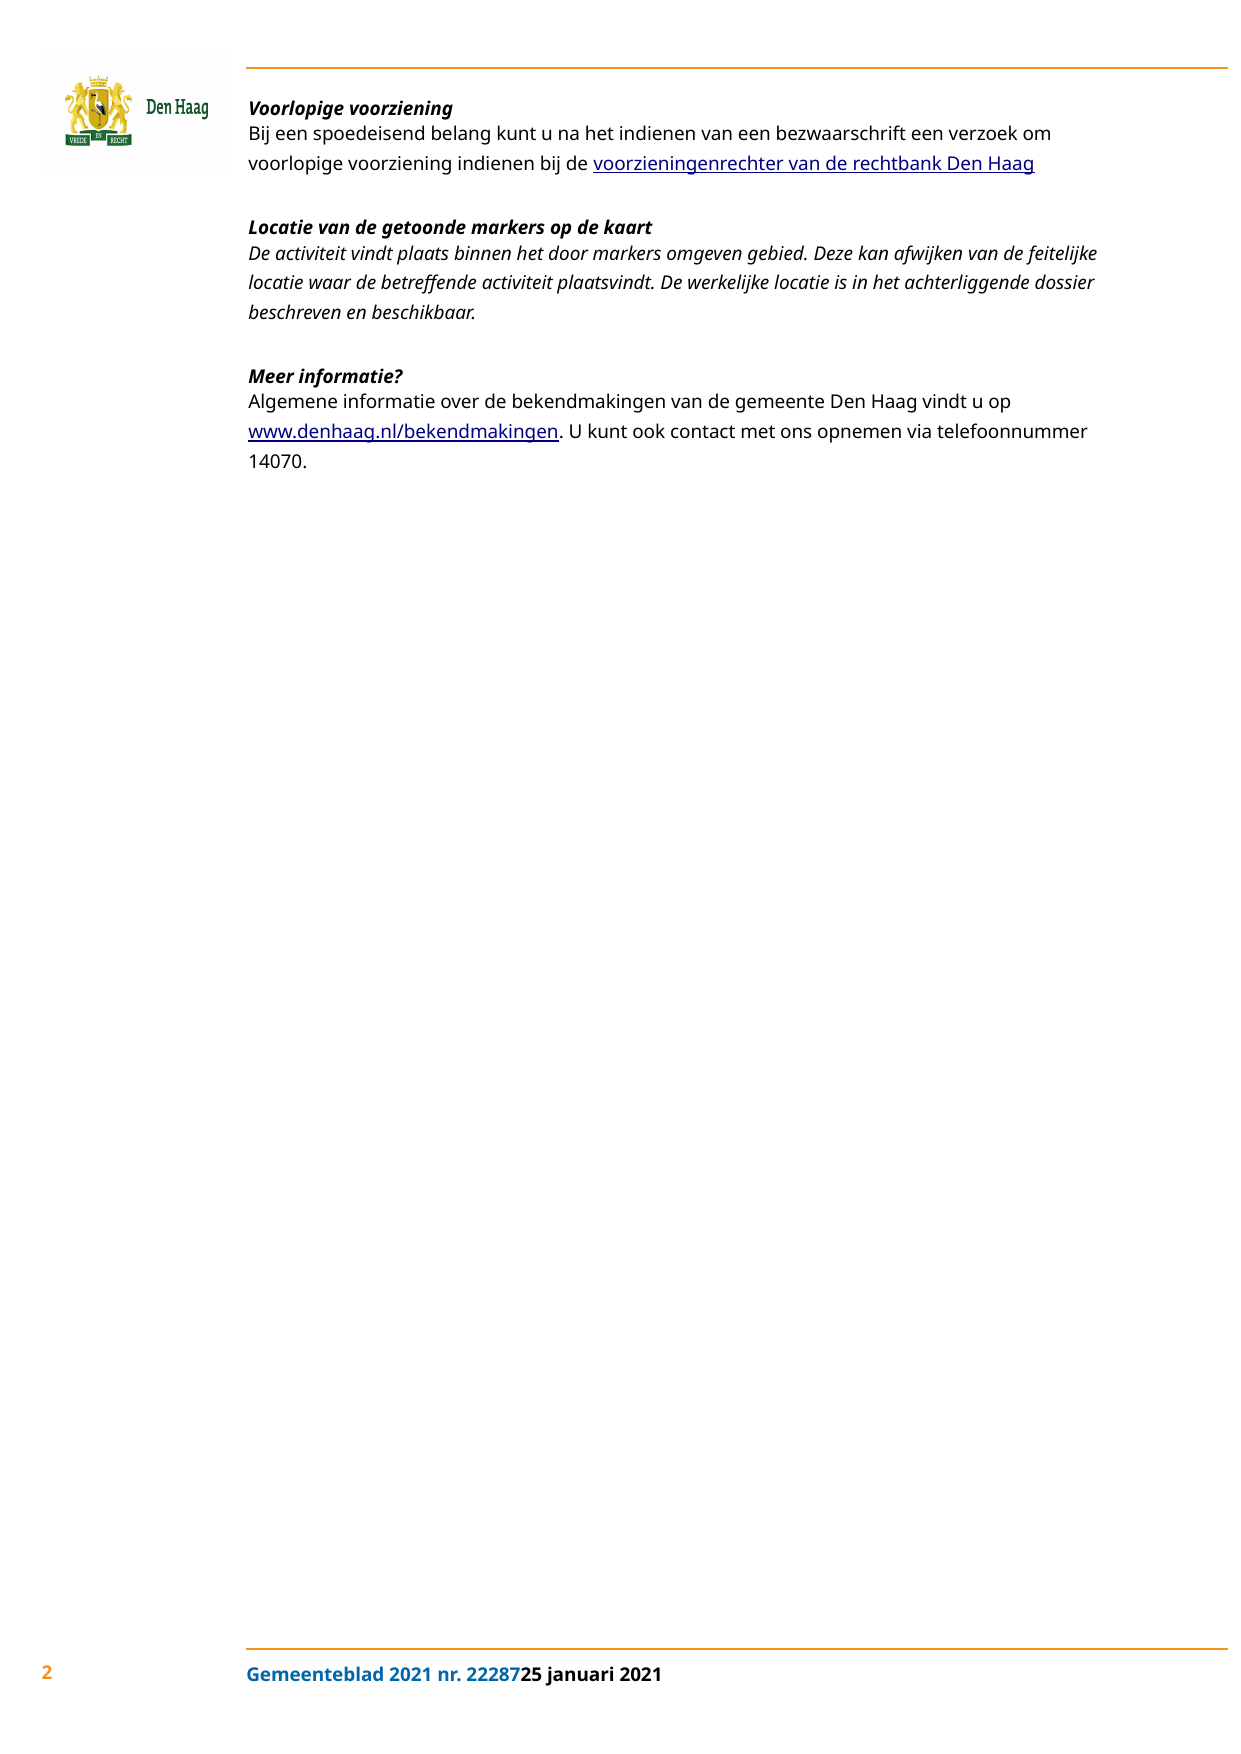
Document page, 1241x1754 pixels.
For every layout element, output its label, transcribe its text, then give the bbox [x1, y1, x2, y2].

text Locatie van de getoonde markers op de kaart [248, 214, 1152, 240]
picture [41, 47, 231, 172]
text Meer informatie? [248, 363, 1152, 389]
text Voorlopige voorziening [248, 95, 1152, 121]
text Algemene informatie over de bekendmakingen van de gemeente Den Haag vindt u op www.denhaag.nl/bekendmakingen. U kunt ook contact met ons opnemen via telefoonnummer 14070. [248, 389, 1152, 473]
text De activiteit vindt plaats binnen het door markers omgeven gebied. Deze kan afwijken van de feitelijke locatie waar de betreffende activiteit plaatsvindt. De werkelijke locatie is in het achterliggende dossier beschreven en beschikbaar. [248, 240, 1152, 325]
text Bij een spoedeisend belang kunt u na het indienen van een bezwaarschrift een verzoek om voorlopige voorziening indienen bij de voorzieningenrechter van de rechtbank Den Haag [248, 121, 1152, 176]
